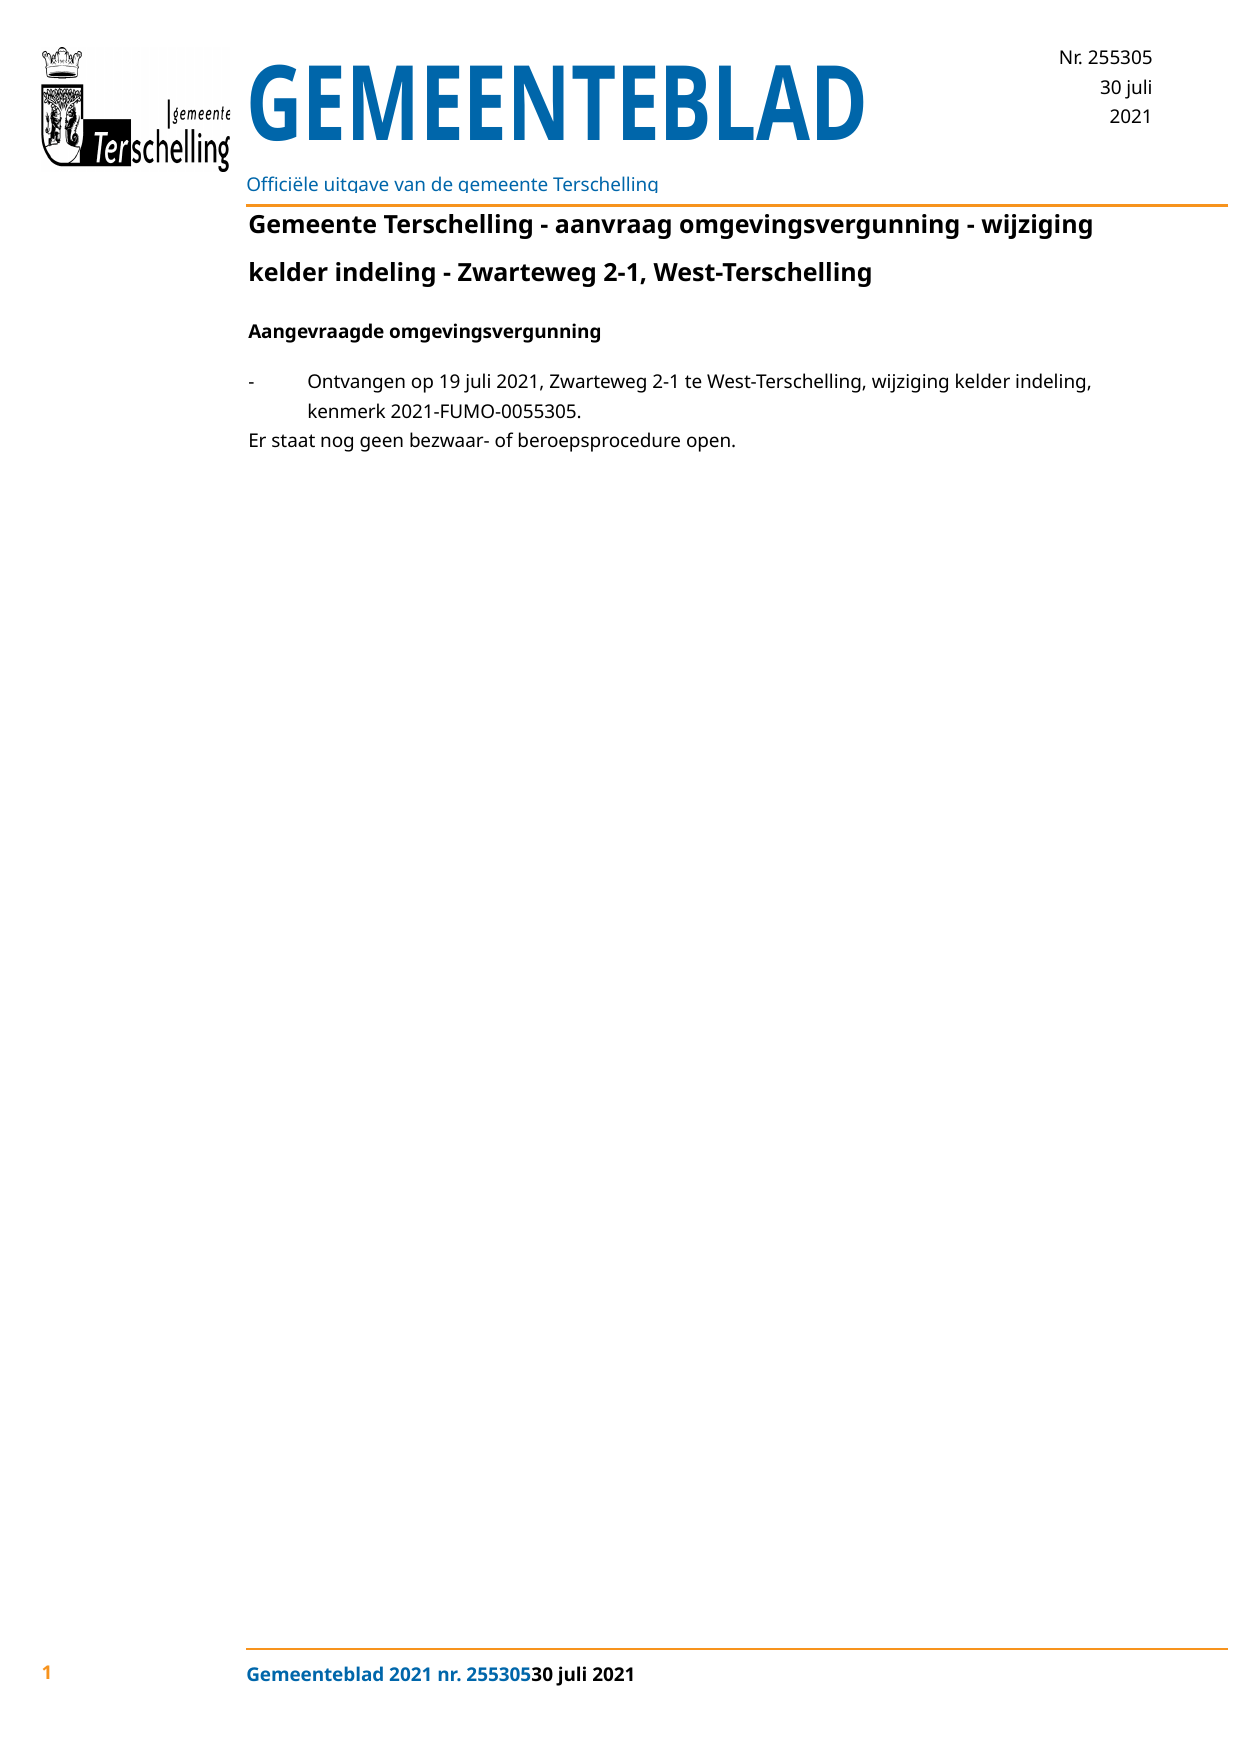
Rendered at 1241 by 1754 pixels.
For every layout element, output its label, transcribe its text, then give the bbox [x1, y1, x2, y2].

list Ontvangen op 19 juli 2021, Zwarteweg 2-1 te West-Terschelling, wijziging kelder indeling, kenmerk 2021-FUMO-0055305. [248, 368, 1152, 424]
picture [41, 47, 231, 172]
text Gemeente Terschelling - aanvraag omgevingsvergunning - wijziging kelder indeling - Zwarteweg 2-1, West-Terschelling [248, 207, 1152, 288]
text Aangevraagde omgevingsvergunning [248, 318, 1152, 344]
text Er staat nog geen bezwaar- of beroepsprocedure open. [248, 427, 1152, 453]
